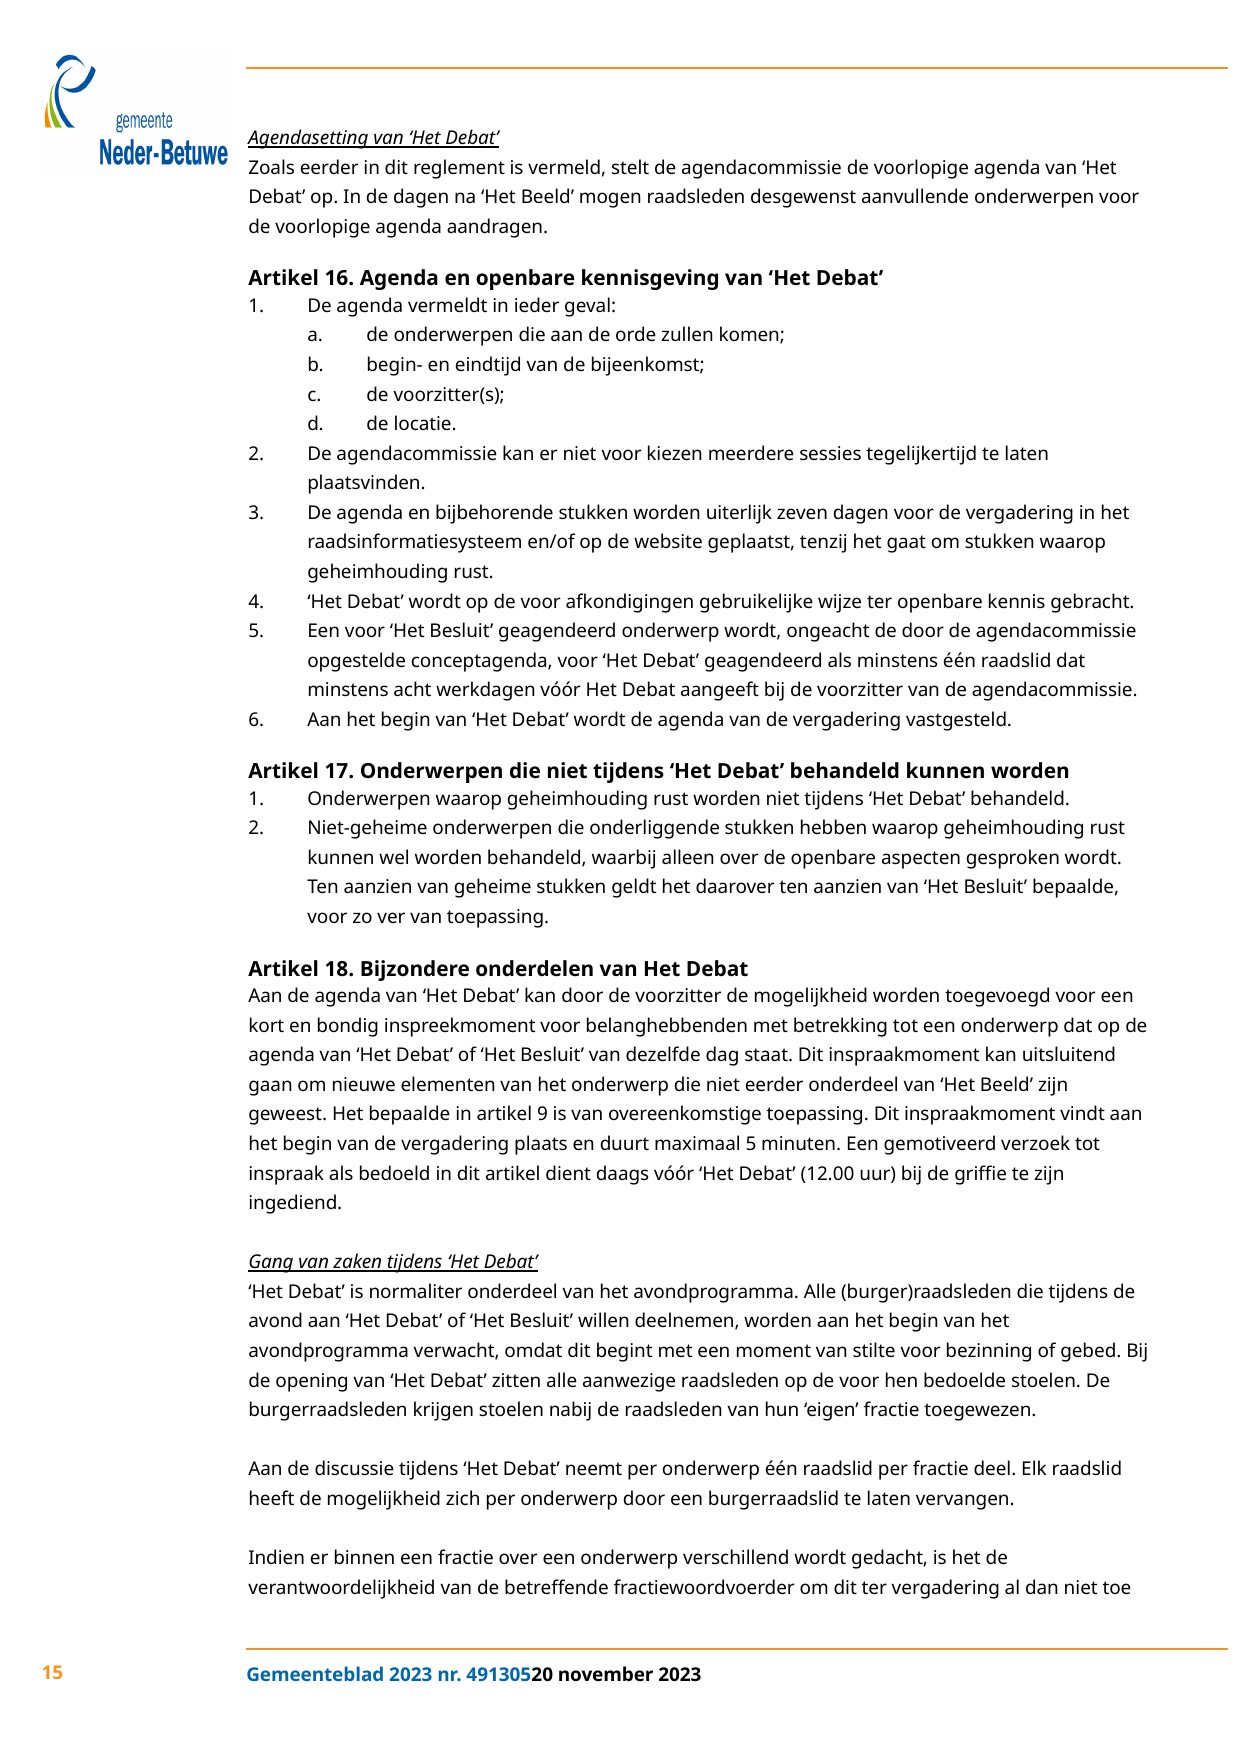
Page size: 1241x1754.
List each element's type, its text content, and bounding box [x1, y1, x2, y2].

list de voorzitter(s); [307, 381, 1152, 406]
text ‘Het Debat’ is normaliter onderdeel van het avondprogramma. Alle (burger)raadsleden die tijdens de avond aan ‘Het Debat’ of ‘Het Besluit’ willen deelnemen, worden aan het begin van het avondprogramma verwacht, omdat dit begint met een moment van stilte voor bezinning of gebed. Bij de opening van ‘Het Debat’ zitten alle aanwezige raadsleden op de voor hen bedoelde stoelen. De burgerraadsleden krijgen stoelen nabij de raadsleden van hun ‘eigen’ fractie toegewezen. [248, 1278, 1152, 1422]
list De agenda vermeldt in ieder geval: [248, 292, 1152, 318]
text Artikel 18. Bijzondere onderdelen van Het Debat [248, 954, 1152, 982]
list Een voor ‘Het Besluit’ geagendeerd onderwerp wordt, ongeacht de door de agendacommissie opgestelde conceptagenda, voor ‘Het Debat’ geagendeerd als minstens één raadslid dat minstens acht werkdagen vóór Het Debat aangeeft bij de voorzitter van de agendacommissie. [248, 617, 1152, 702]
list begin- en eindtijd van de bijeenkomst; [307, 351, 1152, 377]
list ‘Het Debat’ wordt op de voor afkondigingen gebruikelijke wijze ter openbare kennis gebracht. [248, 588, 1152, 613]
list Onderwerpen waarop geheimhouding rust worden niet tijdens ‘Het Debat’ behandeld. [248, 785, 1152, 811]
list Niet-geheime onderwerpen die onderliggende stukken hebben waarop geheimhouding rust kunnen wel worden behandeld, waarbij alleen over de openbare aspecten gesproken wordt. Ten aanzien van geheime stukken geldt het daarover ten aanzien van ‘Het Besluit’ bepaalde, voor zo ver van toepassing. [248, 814, 1152, 929]
text Artikel 16. Agenda en openbare kennisgeving van ‘Het Debat’ [248, 263, 1152, 292]
picture [41, 47, 231, 172]
text Indien er binnen een fractie over een onderwerp verschillend wordt gedacht, is het de verantwoordelijkheid van de betreffende fractiewoordvoerder om dit ter vergadering al dan niet toe [248, 1544, 1152, 1599]
text Artikel 17. Onderwerpen die niet tijdens ‘Het Debat’ behandeld kunnen worden [248, 757, 1152, 785]
list De agenda en bijbehorende stukken worden uiterlijk zeven dagen voor de vergadering in het raadsinformatiesysteem en/of op de website geplaatst, tenzij het gaat om stukken waarop geheimhouding rust. [248, 499, 1152, 584]
text Agendasetting van ‘Het Debat’ [248, 124, 1152, 150]
list de onderwerpen die aan de orde zullen komen; [307, 322, 1152, 347]
text Gang van zaken tijdens ‘Het Debat’ [248, 1248, 1152, 1274]
list Aan het begin van ‘Het Debat’ wordt de agenda van de vergadering vastgesteld. [248, 706, 1152, 732]
text Zoals eerder in dit reglement is vermeld, stelt de agendacommissie de voorlopige agenda van ‘Het Debat’ op. In de dagen na ‘Het Beeld’ mogen raadsleden desgewenst aanvullende onderwerpen voor de voorlopige agenda aandragen. [248, 154, 1152, 239]
list de locatie. [307, 410, 1152, 436]
list De agendacommissie kan er niet voor kiezen meerdere sessies tegelijkertijd te laten plaatsvinden. [248, 440, 1152, 495]
text Aan de discussie tijdens ‘Het Debat’ neemt per onderwerp één raadslid per fractie deel. Elk raadslid heeft de mogelijkheid zich per onderwerp door een burgerraadslid te laten vervangen. [248, 1456, 1152, 1511]
text Aan de agenda van ‘Het Debat’ kan door de voorzitter de mogelijkheid worden toegevoegd voor een kort en bondig inspreekmoment voor belanghebbenden met betrekking tot een onderwerp dat op de agenda van ‘Het Debat’ of ‘Het Besluit’ van dezelfde dag staat. Dit inspraakmoment kan uitsluitend gaan om nieuwe elementen van het onderwerp die niet eerder onderdeel van ‘Het Beeld’ zijn geweest. Het bepaalde in artikel 9 is van overeenkomstige toepassing. Dit inspraakmoment vindt aan het begin van de vergadering plaats en duurt maximaal 5 minuten. Een gemotiveerd verzoek tot inspraak als bedoeld in dit artikel dient daags vóór ‘Het Debat’ (12.00 uur) bij de griffie te zijn ingediend. [248, 982, 1152, 1215]
